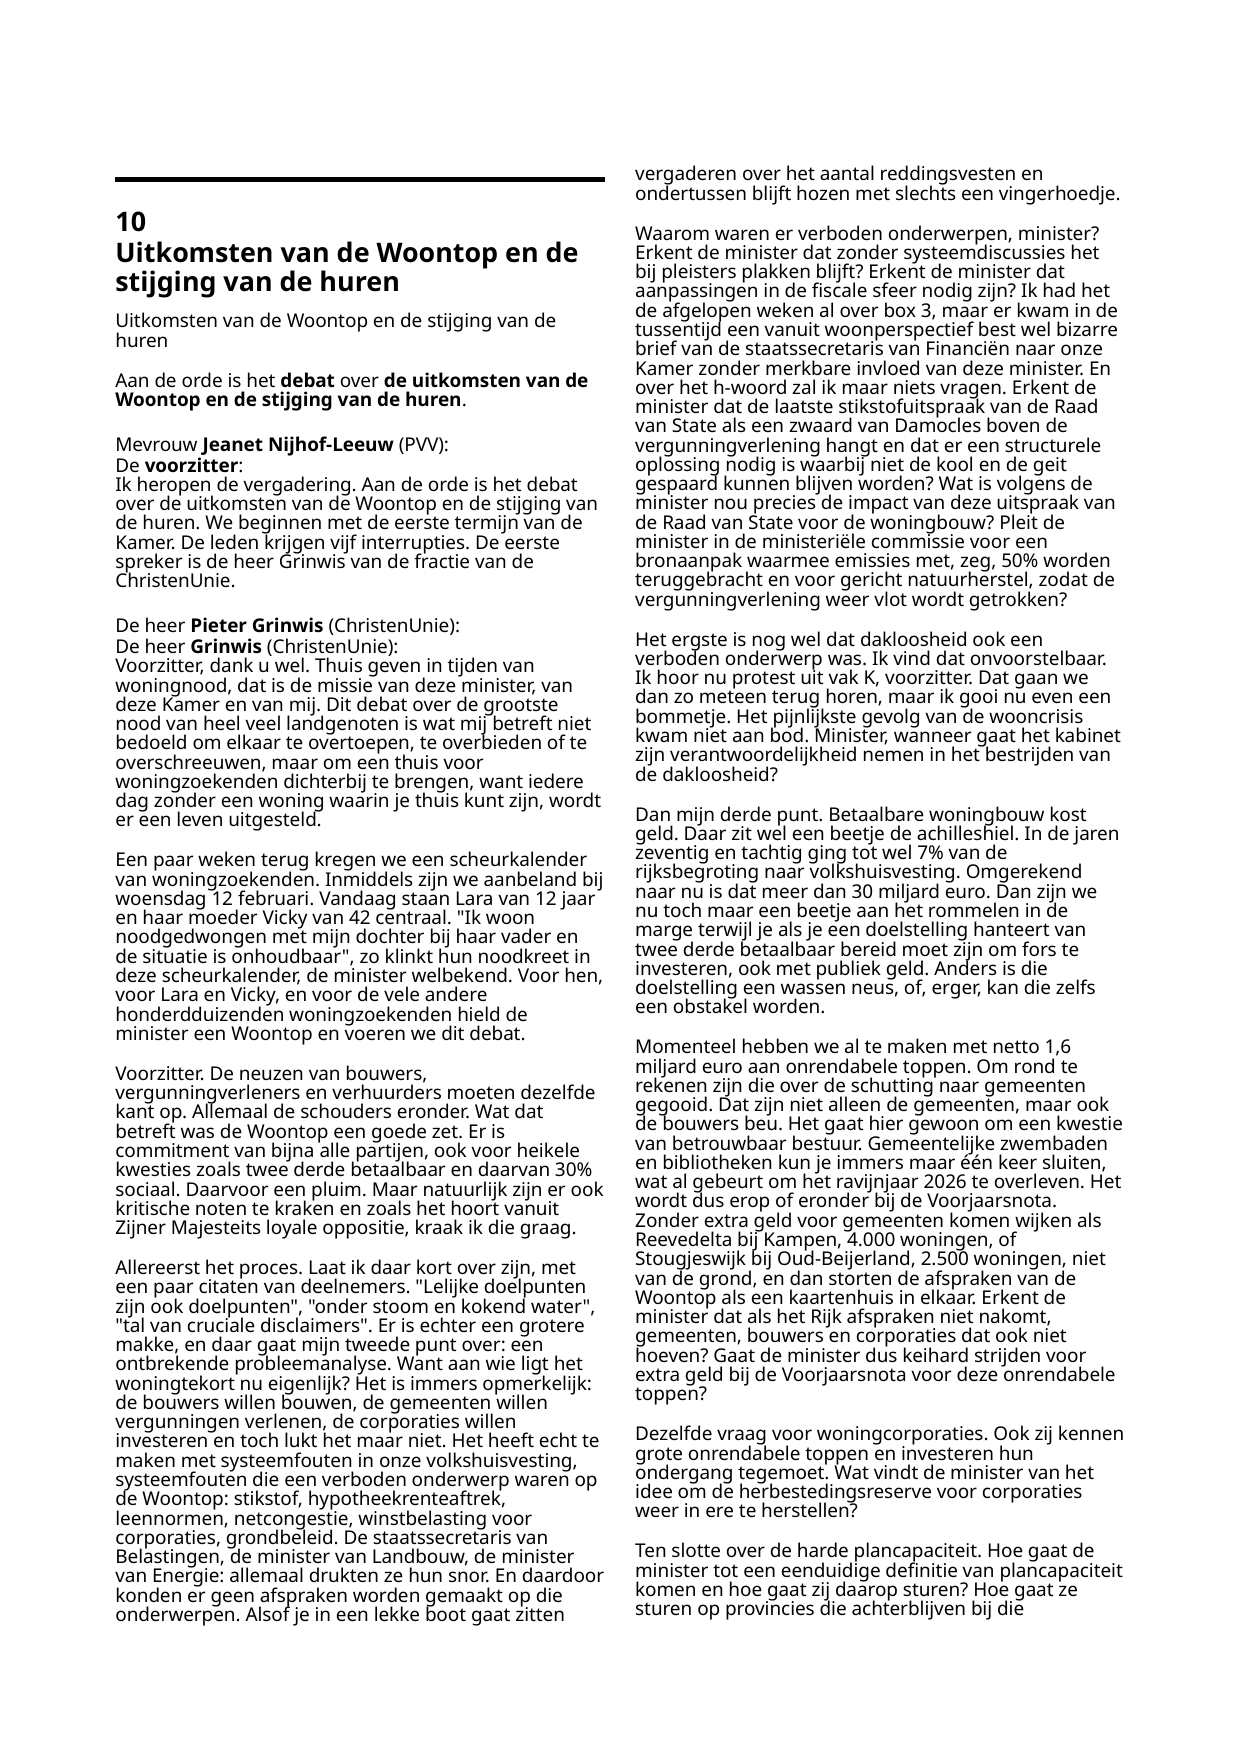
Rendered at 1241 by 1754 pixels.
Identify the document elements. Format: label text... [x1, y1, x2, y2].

text vergaderen over het aantal reddingsvesten en ondertussen blijft hozen met slechts een vingerhoedje. [635, 165, 1125, 204]
text 10 [115, 203, 605, 239]
text Uitkomsten van de Woontop en de stijging van de huren [115, 239, 605, 312]
text Dan mijn derde punt. Betaalbare woningbouw kost geld. Daar zit wel een beetje de achilleshiel. In de jaren zeventig en tachtig ging tot wel 7% van de rijksbegroting naar volkshuisvesting. Omgerekend naar nu is dat meer dan 30 miljard euro. Dan zijn we nu toch maar een beetje aan het rommelen in de marge terwijl je als je een doelstelling hanteert van twee derde betaalbaar bereid moet zijn om fors te investeren, ook met publiek geld. Anders is die doelstelling een wassen neus, of, erger, kan die zelfs een obstakel worden. [635, 806, 1125, 1018]
text Mevrouw Jeanet Nijhof-Leeuw (PVV): [115, 431, 605, 457]
text Een paar weken terug kregen we een scheurkalender van woningzoekenden. Inmiddels zijn we aanbeland bij woensdag 12 februari. Vandaag staan Lara van 12 jaar en haar moeder Vicky van 42 centraal. "Ik woon noodgedwongen met mijn dochter bij haar vader en de situatie is onhoudbaar", zo klinkt hun noodkreet in deze scheurkalender, de minister welbekend. Voor hen, voor Lara en Vicky, en voor de vele andere honderdduizenden woningzoekenden hield de minister een Woontop en voeren we dit debat. [115, 851, 605, 1044]
text Het ergste is nog wel dat dakloosheid ook een verboden onderwerp was. Ik vind dat onvoorstelbaar. Ik hoor nu protest uit vak K, voorzitter. Dat gaan we dan zo meteen terug horen, maar ik gooi nu even een bommetje. Het pijnlijkste gevolg van de wooncrisis kwam niet aan bod. Minister, wanneer gaat het kabinet zijn verantwoordelijkheid nemen in het bestrijden van de dakloosheid? [635, 631, 1125, 785]
text Momenteel hebben we al te maken met netto 1,6 miljard euro aan onrendabele toppen. Om rond te rekenen zijn die over de schutting naar gemeenten gegooid. Dat zijn niet alleen de gemeenten, maar ook de bouwers beu. Het gaat hier gewoon om een kwestie van betrouwbaar bestuur. Gemeentelijke zwembaden en bibliotheken kun je immers maar één keer sluiten, wat al gebeurt om het ravijnjaar 2026 te overleven. Het wordt dus erop of eronder bij de Voorjaarsnota. Zonder extra geld voor gemeenten komen wijken als Reevedelta bij Kampen, 4.000 woningen, of Stougjeswijk bij Oud-Beijerland, 2.500 woningen, niet van de grond, en dan storten de afspraken van de Woontop als een kaartenhuis in elkaar. Erkent de minister dat als het Rijk afspraken niet nakomt, gemeenten, bouwers en corporaties dat ook niet hoeven? Gaat de minister dus keihard strijden voor extra geld bij de Voorjaarsnota voor deze onrendabele toppen? [635, 1038, 1125, 1404]
text Waarom waren er verboden onderwerpen, minister? Erkent de minister dat zonder systeemdiscussies het bij pleisters plakken blijft? Erkent de minister dat aanpassingen in de fiscale sfeer nodig zijn? Ik had het de afgelopen weken al over box 3, maar er kwam in de tussentijd een vanuit woonperspectief best wel bizarre brief van de staatssecretaris van Financiën naar onze Kamer zonder merkbare invloed van deze minister. En over het h-woord zal ik maar niets vragen. Erkent de minister dat de laatste stikstofuitspraak van de Raad van State als een zwaard van Damocles boven de vergunningverlening hangt en dat er een structurele oplossing nodig is waarbij niet de kool en de geit gespaard kunnen blijven worden? Wat is volgens de minister nou precies de impact van deze uitspraak van de Raad van State voor de woningbouw? Pleit de minister in de ministeriële commissie voor een bronaanpak waarmee emissies met, zeg, 50% worden teruggebracht en voor gericht natuurherstel, zodat de vergunningverlening weer vlot wordt getrokken? [635, 224, 1125, 610]
text Ik heropen de vergadering. Aan de orde is het debat over de uitkomsten van de Woontop en de stijging van de huren. We beginnen met de eerste termijn van de Kamer. De leden krijgen vijf interrupties. De eerste spreker is de heer Grinwis van de fractie van de ChristenUnie. [115, 476, 605, 591]
text Uitkomsten van de Woontop en de stijging van de huren [115, 312, 605, 351]
text Voorzitter, dank u wel. Thuis geven in tijden van woningnood, dat is de missie van deze minister, van deze Kamer en van mij. Dit debat over de grootste nood van heel veel landgenoten is wat mij betreft niet bedoeld om elkaar te overtoepen, te overbieden of te overschreeuwen, maar om een thuis voor woningzoekenden dichterbij te brengen, want iedere dag zonder een woning waarin je thuis kunt zijn, wordt er een leven uitgesteld. [115, 657, 605, 831]
text Voorzitter. De neuzen van bouwers, vergunningverleners en verhuurders moeten dezelfde kant op. Allemaal de schouders eronder. Wat dat betreft was de Woontop een goede zet. Er is commitment van bijna alle partijen, ook voor heikele kwesties zoals twee derde betaalbaar en daarvan 30% sociaal. Daarvoor een pluim. Maar natuurlijk zijn er ook kritische noten te kraken en zoals het hoort vanuit Zijner Majesteits loyale oppositie, kraak ik die graag. [115, 1065, 605, 1238]
text De heer Grinwis (ChristenUnie): [115, 638, 605, 657]
text De voorzitter: [115, 457, 605, 476]
text Allereerst het proces. Laat ik daar kort over zijn, met een paar citaten van deelnemers. "Lelijke doelpunten zijn ook doelpunten", "onder stoom en kokend water", "tal van cruciale disclaimers". Er is echter een grotere makke, en daar gaat mijn tweede punt over: een ontbrekende probleemanalyse. Want aan wie ligt het woningtekort nu eigenlijk? Het is immers opmerkelijk: de bouwers willen bouwen, de gemeenten willen vergunningen verlenen, de corporaties willen investeren en toch lukt het maar niet. Het heeft echt te maken met systeemfouten in onze volkshuisvesting, systeemfouten die een verboden onderwerp waren op de Woontop: stikstof, hypotheekrenteaftrek, leennormen, netcongestie, winstbelasting voor corporaties, grondbeleid. De staatssecretaris van Belastingen, de minister van Landbouw, de minister van Energie: allemaal drukten ze hun snor. En daardoor konden er geen afspraken worden gemaakt op die onderwerpen. Alsof je in een lekke boot gaat zitten [115, 1259, 605, 1625]
text Ten slotte over de harde plancapaciteit. Hoe gaat de minister tot een eenduidige definitie van plancapaciteit komen en hoe gaat zij daarop sturen? Hoe gaat ze sturen op provincies die achterblijven bij die [635, 1542, 1125, 1619]
text Aan de orde is het debat over de uitkomsten van de Woontop en de stijging van de huren. [115, 372, 605, 410]
text Dezelfde vraag voor woningcorporaties. Ook zij kennen grote onrendabele toppen en investeren hun ondergang tegemoet. Wat vindt de minister van het idee om de herbestedingsreserve voor corporaties weer in ere te herstellen? [635, 1425, 1125, 1522]
text De heer Pieter Grinwis (ChristenUnie): [115, 612, 605, 638]
